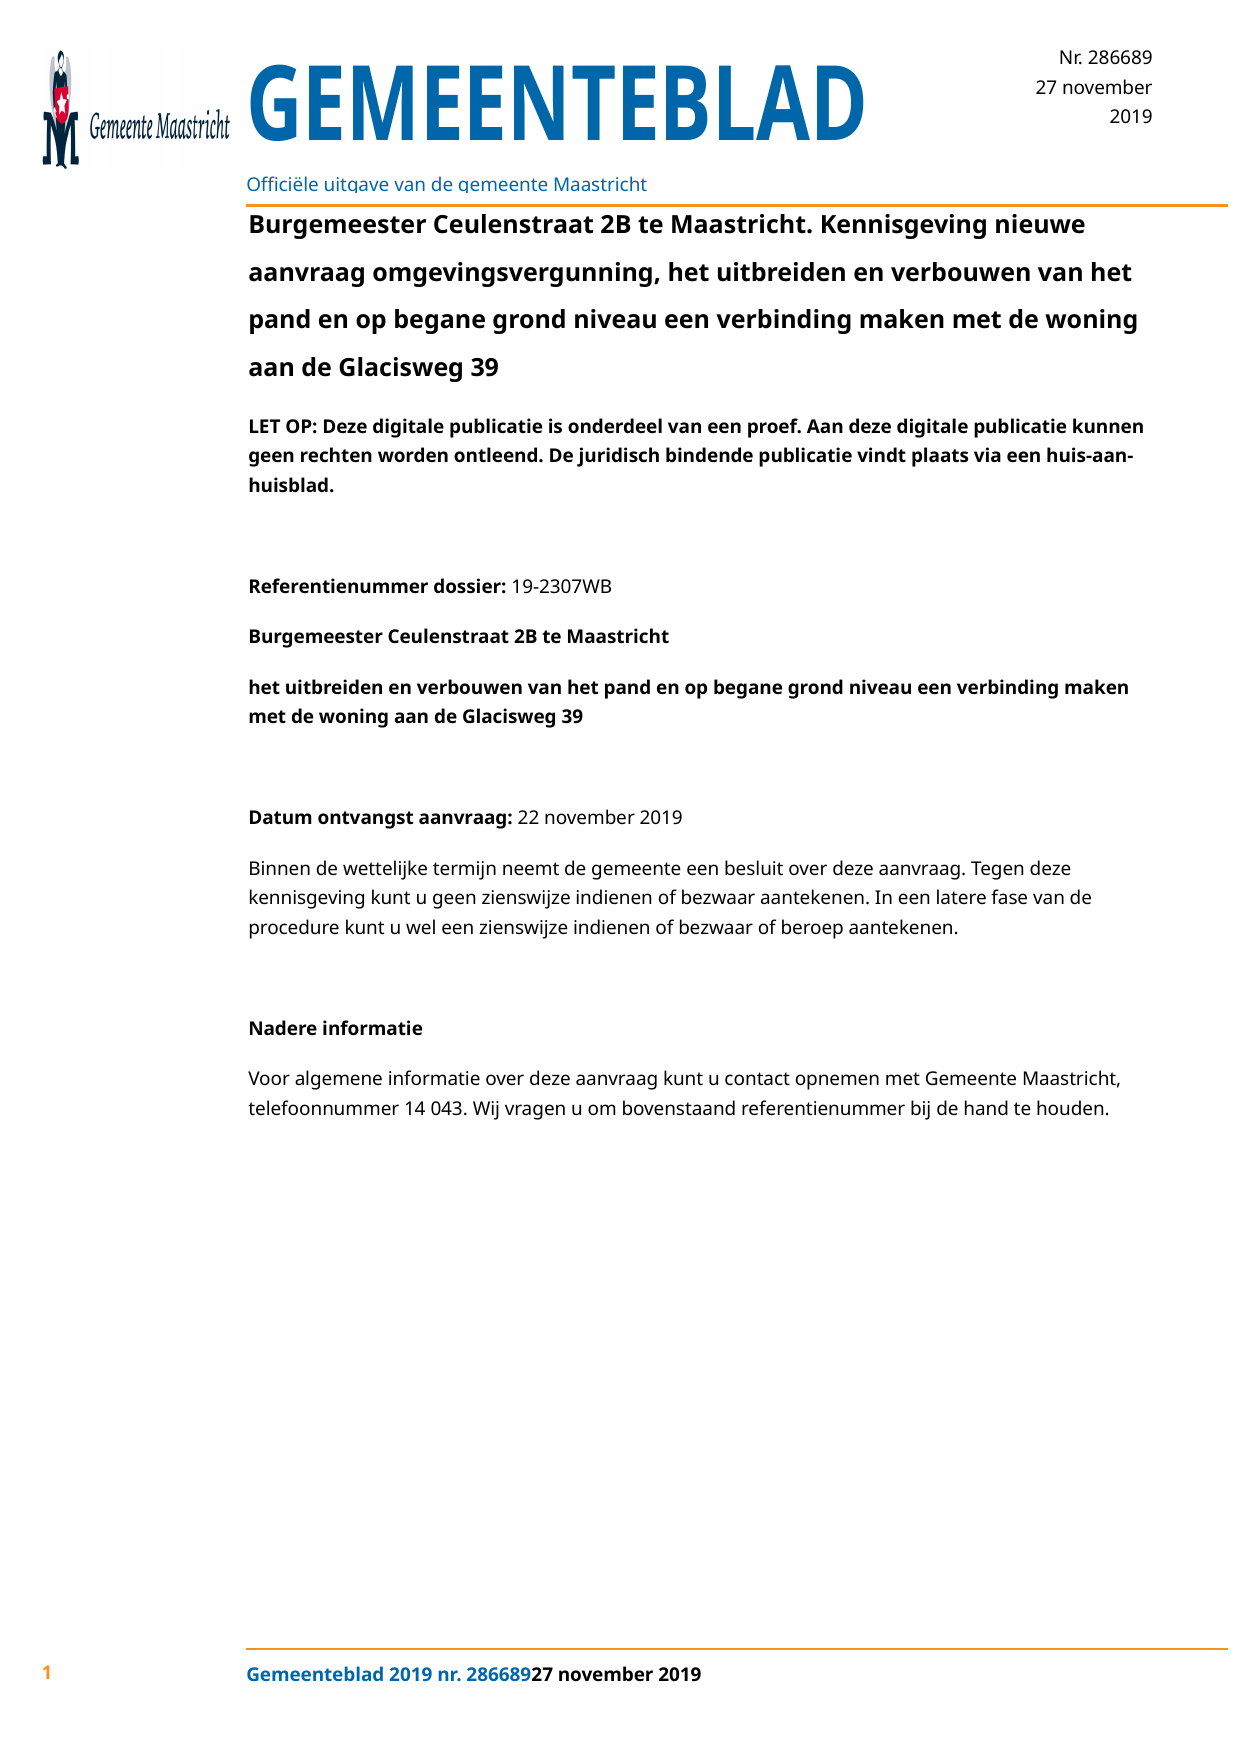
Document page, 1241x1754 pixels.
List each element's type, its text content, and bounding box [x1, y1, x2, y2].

text Voor algemene informatie over deze aanvraag kunt u contact opnemen met Gemeente Maastricht, telefoonnummer 14 043. Wij vragen u om bovenstaand referentienummer bij de hand te houden. [248, 1065, 1152, 1121]
text het uitbreiden en verbouwen van het pand en op begane grond niveau een verbinding maken met de woning aan de Glacisweg 39 [248, 674, 1152, 729]
picture [41, 47, 231, 172]
text LET OP: Deze digitale publicatie is onderdeel van een proef. Aan deze digitale publicatie kunnen geen rechten worden ontleend. De juridisch bindende publicatie vindt plaats via een huis-aan-huisblad. [248, 413, 1152, 498]
text Burgemeester Ceulenstraat 2B te Maastricht [248, 623, 1152, 649]
text Referentienummer dossier: 19-2307WB [248, 573, 1152, 599]
text Binnen de wettelijke termijn neemt de gemeente een besluit over deze aanvraag. Tegen deze kennisgeving kunt u geen zienswijze indienen of bezwaar aantekenen. In een latere fase van de procedure kunt u wel een zienswijze indienen of bezwaar of beroep aantekenen. [248, 855, 1152, 940]
text Nadere informatie [248, 1015, 1152, 1041]
text Burgemeester Ceulenstraat 2B te Maastricht. Kennisgeving nieuwe aanvraag omgevingsvergunning, het uitbreiden en verbouwen van het pand en op begane grond niveau een verbinding maken met de woning aan de Glacisweg 39 [248, 207, 1152, 384]
text Datum ontvangst aanvraag: 22 november 2019 [248, 804, 1152, 830]
